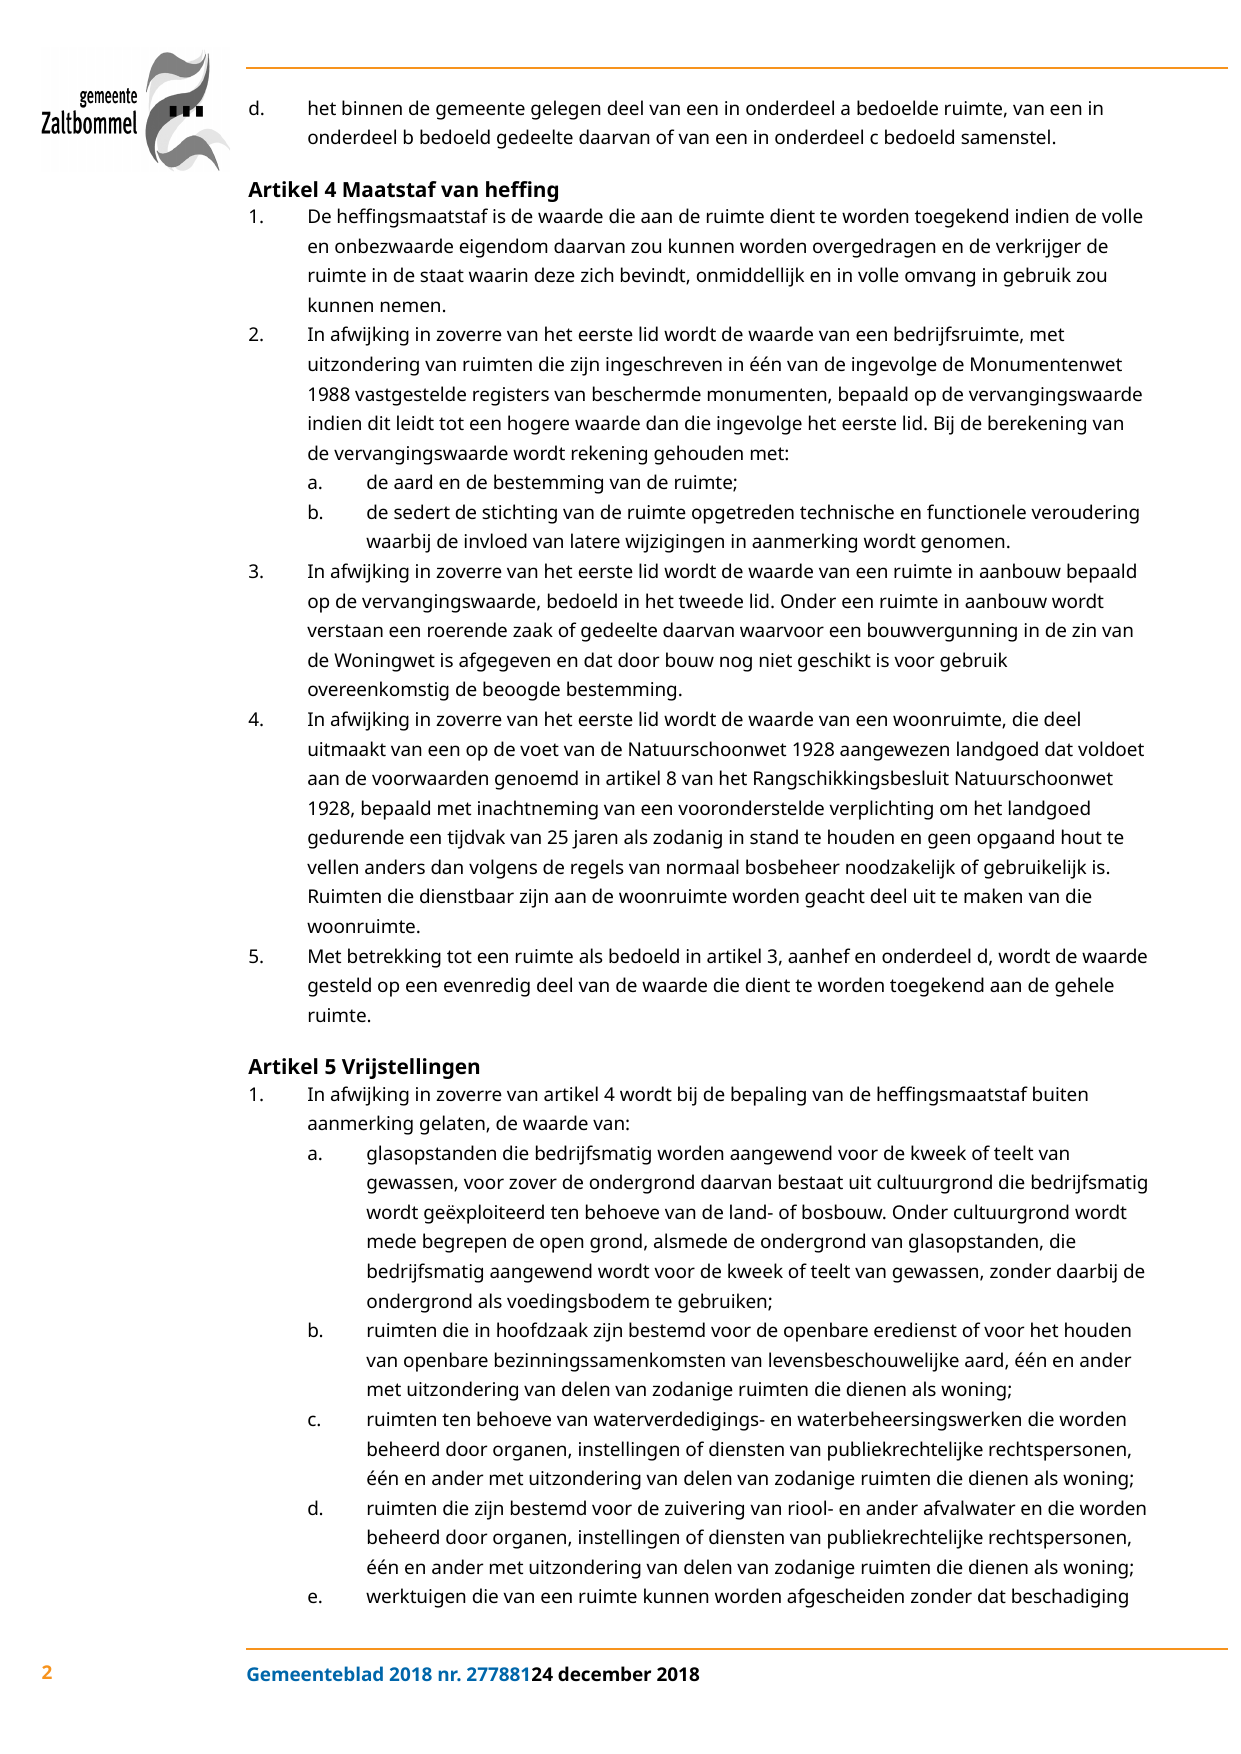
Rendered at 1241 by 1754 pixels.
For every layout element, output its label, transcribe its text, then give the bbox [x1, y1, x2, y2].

list In afwijking in zoverre van het eerste lid wordt de waarde van een bedrijfsruimte, met uitzondering van ruimten die zijn ingeschreven in één van de ingevolge de Monumentenwet 1988 vastgestelde registers van beschermde monumenten, bepaald op de vervangingswaarde indien dit leidt tot een hogere waarde dan die ingevolge het eerste lid. Bij de berekening van de vervangingswaarde wordt rekening gehouden met: [248, 322, 1152, 466]
list ruimten die in hoofdzaak zijn bestemd voor de openbare eredienst of voor het houden van openbare bezinningssamenkomsten van levensbeschouwelijke aard, één en ander met uitzondering van delen van zodanige ruimten die dienen als woning; [307, 1317, 1152, 1402]
list Met betrekking tot een ruimte als bedoeld in artikel 3, aanhef en onderdeel d, wordt de waarde gesteld op een evenredig deel van de waarde die dient te worden toegekend aan de gehele ruimte. [248, 943, 1152, 1028]
list ruimten die zijn bestemd voor de zuivering van riool- en ander afvalwater en die worden beheerd door organen, instellingen of diensten van publiekrechtelijke rechtspersonen, één en ander met uitzondering van delen van zodanige ruimten die dienen als woning; [307, 1495, 1152, 1580]
text Artikel 4 Maatstaf van heffing [248, 175, 1152, 203]
picture [41, 47, 231, 172]
text Artikel 5 Vrijstellingen [248, 1052, 1152, 1081]
list De heffingsmaatstaf is de waarde die aan de ruimte dient te worden toegekend indien de volle en onbezwaarde eigendom daarvan zou kunnen worden overgedragen en de verkrijger de ruimte in de staat waarin deze zich bevindt, onmiddellijk en in volle omvang in gebruik zou kunnen nemen. [248, 203, 1152, 318]
list de sedert de stichting van de ruimte opgetreden technische en functionele veroudering waarbij de invloed van latere wijzigingen in aanmerking wordt genomen. [307, 499, 1152, 554]
list werktuigen die van een ruimte kunnen worden afgescheiden zonder dat beschadiging [307, 1584, 1152, 1609]
list In afwijking in zoverre van artikel 4 wordt bij de bepaling van de heffingsmaatstaf buiten aanmerking gelaten, de waarde van: [248, 1081, 1152, 1136]
list het binnen de gemeente gelegen deel van een in onderdeel a bedoelde ruimte, van een in onderdeel b bedoeld gedeelte daarvan of van een in onderdeel c bedoeld samenstel. [248, 95, 1152, 150]
list glasopstanden die bedrijfsmatig worden aangewend voor de kweek of teelt van gewassen, voor zover de ondergrond daarvan bestaat uit cultuurgrond die bedrijfsmatig wordt geëxploiteerd ten behoeve van de land- of bosbouw. Onder cultuurgrond wordt mede begrepen de open grond, alsmede de ondergrond van glasopstanden, die bedrijfsmatig aangewend wordt voor de kweek of teelt van gewassen, zonder daarbij de ondergrond als voedingsbodem te gebruiken; [307, 1140, 1152, 1314]
list ruimten ten behoeve van waterverdedigings- en waterbeheersingswerken die worden beheerd door organen, instellingen of diensten van publiekrechtelijke rechtspersonen, één en ander met uitzondering van delen van zodanige ruimten die dienen als woning; [307, 1406, 1152, 1491]
list In afwijking in zoverre van het eerste lid wordt de waarde van een woonruimte, die deel uitmaakt van een op de voet van de Natuurschoonwet 1928 aangewezen landgoed dat voldoet aan de voorwaarden genoemd in artikel 8 van het Rangschikkingsbesluit Natuurschoonwet 1928, bepaald met inachtneming van een vooronderstelde verplichting om het landgoed gedurende een tijdvak van 25 jaren als zodanig in stand te houden en geen opgaand hout te vellen anders dan volgens de regels van normaal bosbeheer noodzakelijk of gebruikelijk is. Ruimten die dienstbaar zijn aan de woonruimte worden geacht deel uit te maken van die woonruimte. [248, 706, 1152, 939]
list In afwijking in zoverre van het eerste lid wordt de waarde van een ruimte in aanbouw bepaald op de vervangingswaarde, bedoeld in het tweede lid. Onder een ruimte in aanbouw wordt verstaan een roerende zaak of gedeelte daarvan waarvoor een bouwvergunning in de zin van de Woningwet is afgegeven en dat door bouw nog niet geschikt is voor gebruik overeenkomstig de beoogde bestemming. [248, 558, 1152, 702]
list de aard en de bestemming van de ruimte; [307, 469, 1152, 495]
